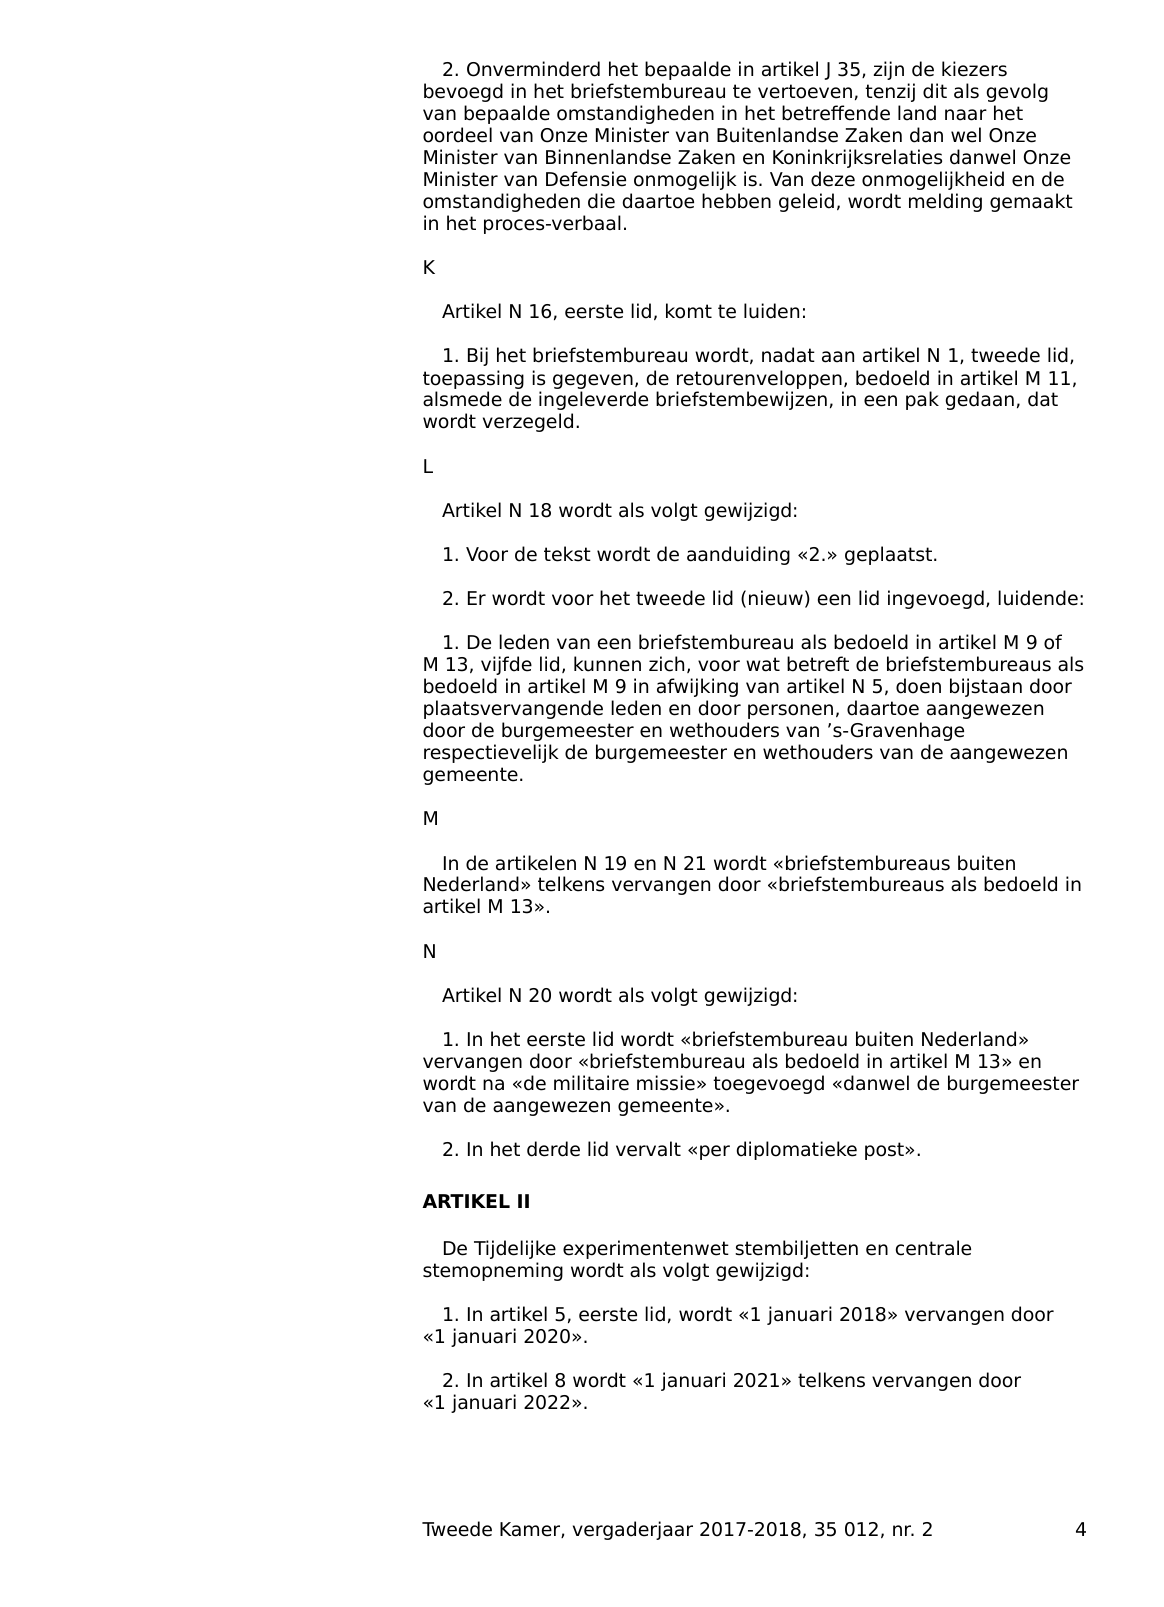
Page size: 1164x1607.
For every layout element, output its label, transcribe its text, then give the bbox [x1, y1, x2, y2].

text 2. Er wordt voor het tweede lid (nieuw) een lid ingevoegd, luidende: [422, 588, 1087, 610]
text 1. In het eerste lid wordt «briefstembureau buiten Nederland» vervangen door «briefstembureau als bedoeld in artikel M 13» en wordt na «de militaire missie» toegevoegd «danwel de burgemeester van de aangewezen gemeente». [422, 1029, 1087, 1117]
text 1. Bij het briefstembureau wordt, nadat aan artikel N 1, tweede lid, toepassing is gegeven, de retourenveloppen, bedoeld in artikel M 11, alsmede de ingeleverde briefstembewijzen, in een pak gedaan, dat wordt verzegeld. [422, 345, 1087, 433]
text M [422, 808, 1087, 830]
text 1. Voor de tekst wordt de aanduiding «2.» geplaatst. [422, 544, 1087, 566]
text N [422, 941, 1087, 962]
text De Tijdelijke experimentenwet stembiljetten en centrale stemopneming wordt als volgt gewijzigd: [422, 1238, 1087, 1282]
text Artikel N 20 wordt als volgt gewijzigd: [422, 985, 1087, 1007]
text Artikel N 16, eerste lid, komt te luiden: [422, 301, 1087, 323]
subtitle ARTIKEL II [422, 1191, 1087, 1213]
text 2. In artikel 8 wordt «1 januari 2021» telkens vervangen door «1 januari 2022». [422, 1370, 1087, 1414]
text 2. In het derde lid vervalt «per diplomatieke post». [422, 1139, 1087, 1161]
text L [422, 456, 1087, 477]
text K [422, 257, 1087, 279]
text 1. De leden van een briefstembureau als bedoeld in artikel M 9 of M 13, vijfde lid, kunnen zich, voor wat betreft de briefstembureaus als bedoeld in artikel M 9 in afwijking van artikel N 5, doen bijstaan door plaatsvervangende leden en door personen, daartoe aangewezen door de burgemeester en wethouders van ’s-Gravenhage respectievelijk de burgemeester en wethouders van de aangewezen gemeente. [422, 632, 1087, 786]
text Artikel N 18 wordt als volgt gewijzigd: [422, 500, 1087, 522]
text 1. In artikel 5, eerste lid, wordt «1 januari 2018» vervangen door «1 januari 2020». [422, 1304, 1087, 1348]
text 2. Onverminderd het bepaalde in artikel J 35, zijn de kiezers bevoegd in het briefstembureau te vertoeven, tenzij dit als gevolg van bepaalde omstandigheden in het betreffende land naar het oordeel van Onze Minister van Buitenlandse Zaken dan wel Onze Minister van Binnenlandse Zaken en Koninkrijksrelaties danwel Onze Minister van Defensie onmogelijk is. Van deze onmogelijkheid en de omstandigheden die daartoe hebben geleid, wordt melding gemaakt in het proces-verbaal. [422, 59, 1087, 235]
text In de artikelen N 19 en N 21 wordt «briefstembureaus buiten Nederland» telkens vervangen door «briefstembureaus als bedoeld in artikel M 13». [422, 852, 1087, 918]
